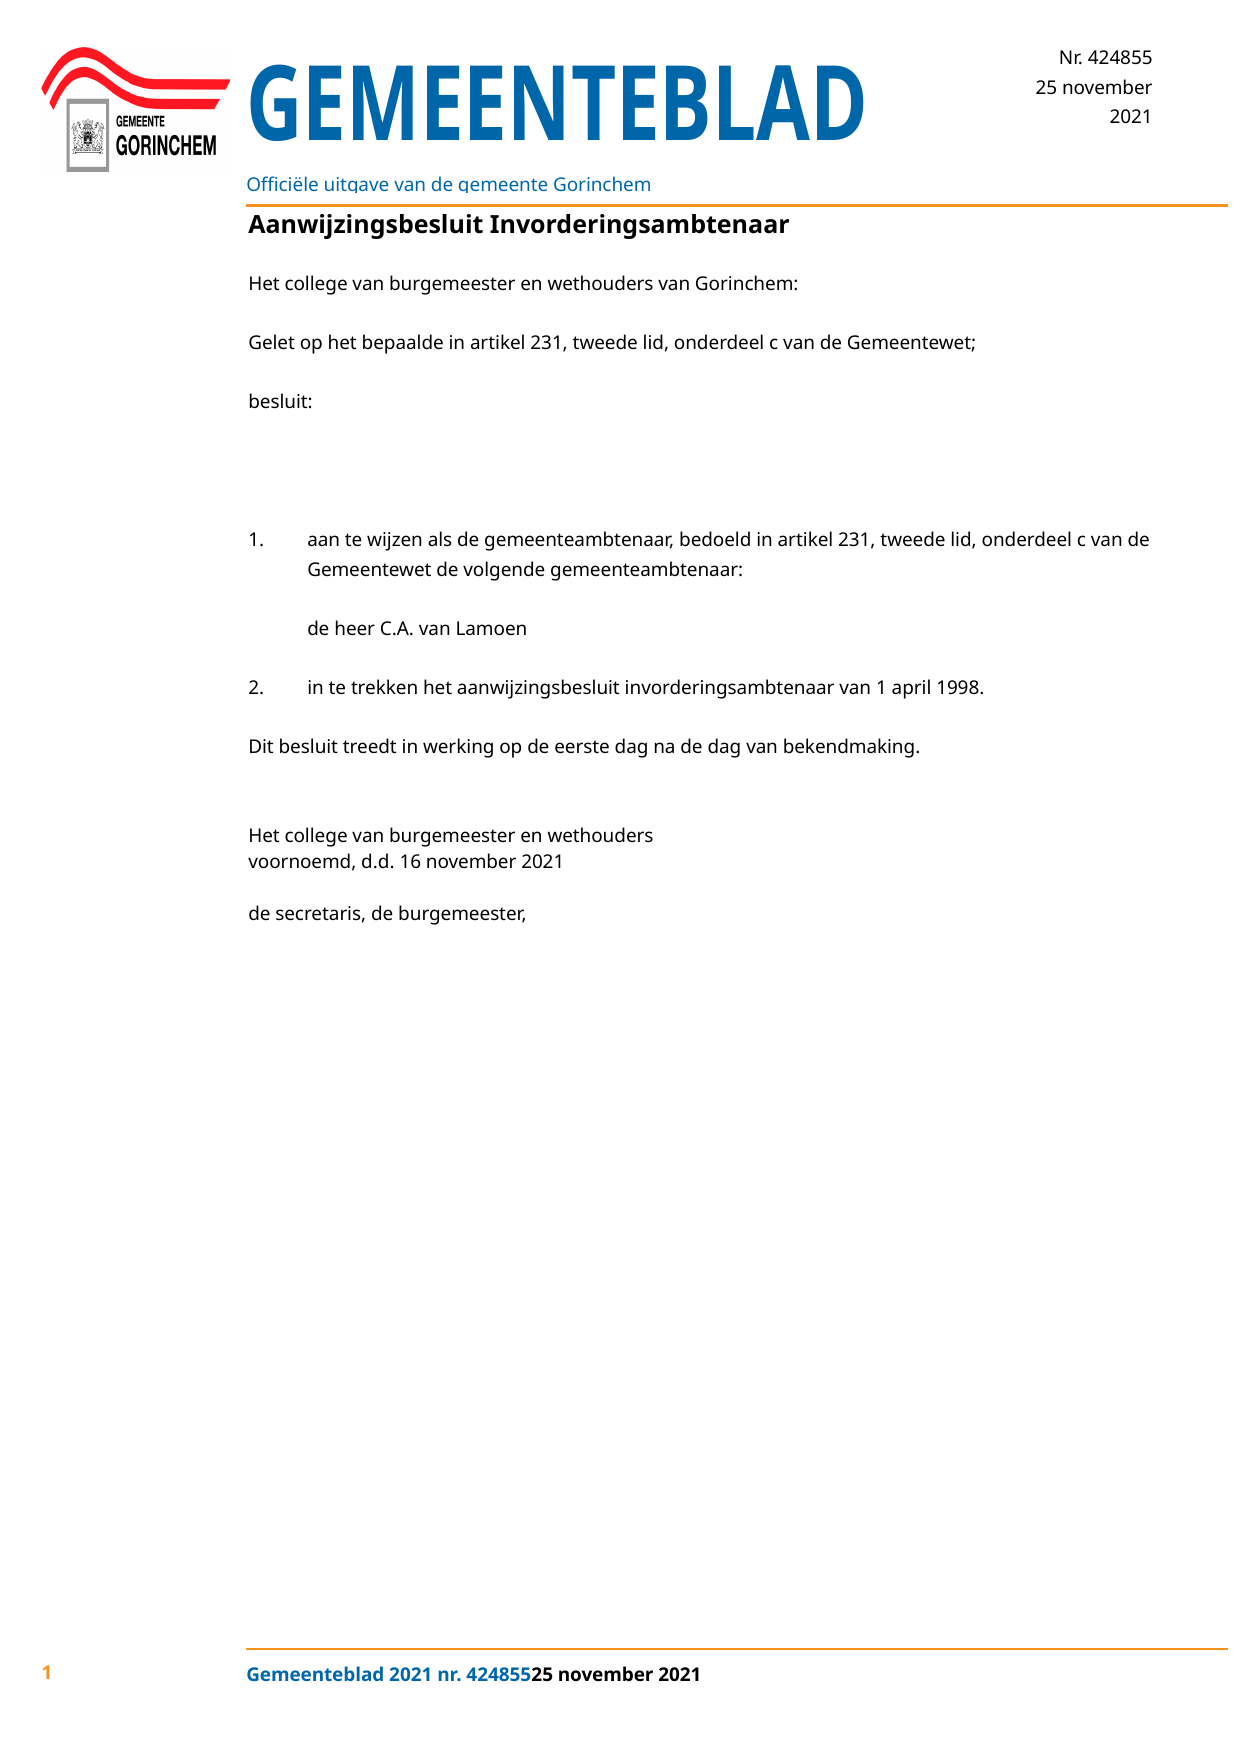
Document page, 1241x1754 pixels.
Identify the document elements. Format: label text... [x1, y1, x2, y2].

picture [41, 47, 231, 172]
text besluit: [248, 389, 1152, 414]
text Gelet op het bepaalde in artikel 231, tweede lid, onderdeel c van de Gemeentewet; [248, 329, 1152, 355]
text de secretaris, de burgemeester, [248, 900, 1152, 925]
list in te trekken het aanwijzingsbesluit invorderingsambtenaar van 1 april 1998. [248, 674, 1152, 700]
list de heer C.A. van Lamoen [248, 615, 1152, 641]
text voornoemd, d.d. 16 november 2021 [248, 848, 1152, 874]
list aan te wijzen als de gemeenteambtenaar, bedoeld in artikel 231, tweede lid, onderdeel c van de Gemeentewet de volgende gemeenteambtenaar: [248, 527, 1152, 582]
text Het college van burgemeester en wethouders [248, 822, 1152, 848]
text Aanwijzingsbesluit Invorderingsambtenaar [248, 207, 1152, 241]
text Dit besluit treedt in werking op de eerste dag na de dag van bekendmaking. [248, 734, 1152, 759]
text Het college van burgemeester en wethouders van Gorinchem: [248, 270, 1152, 296]
